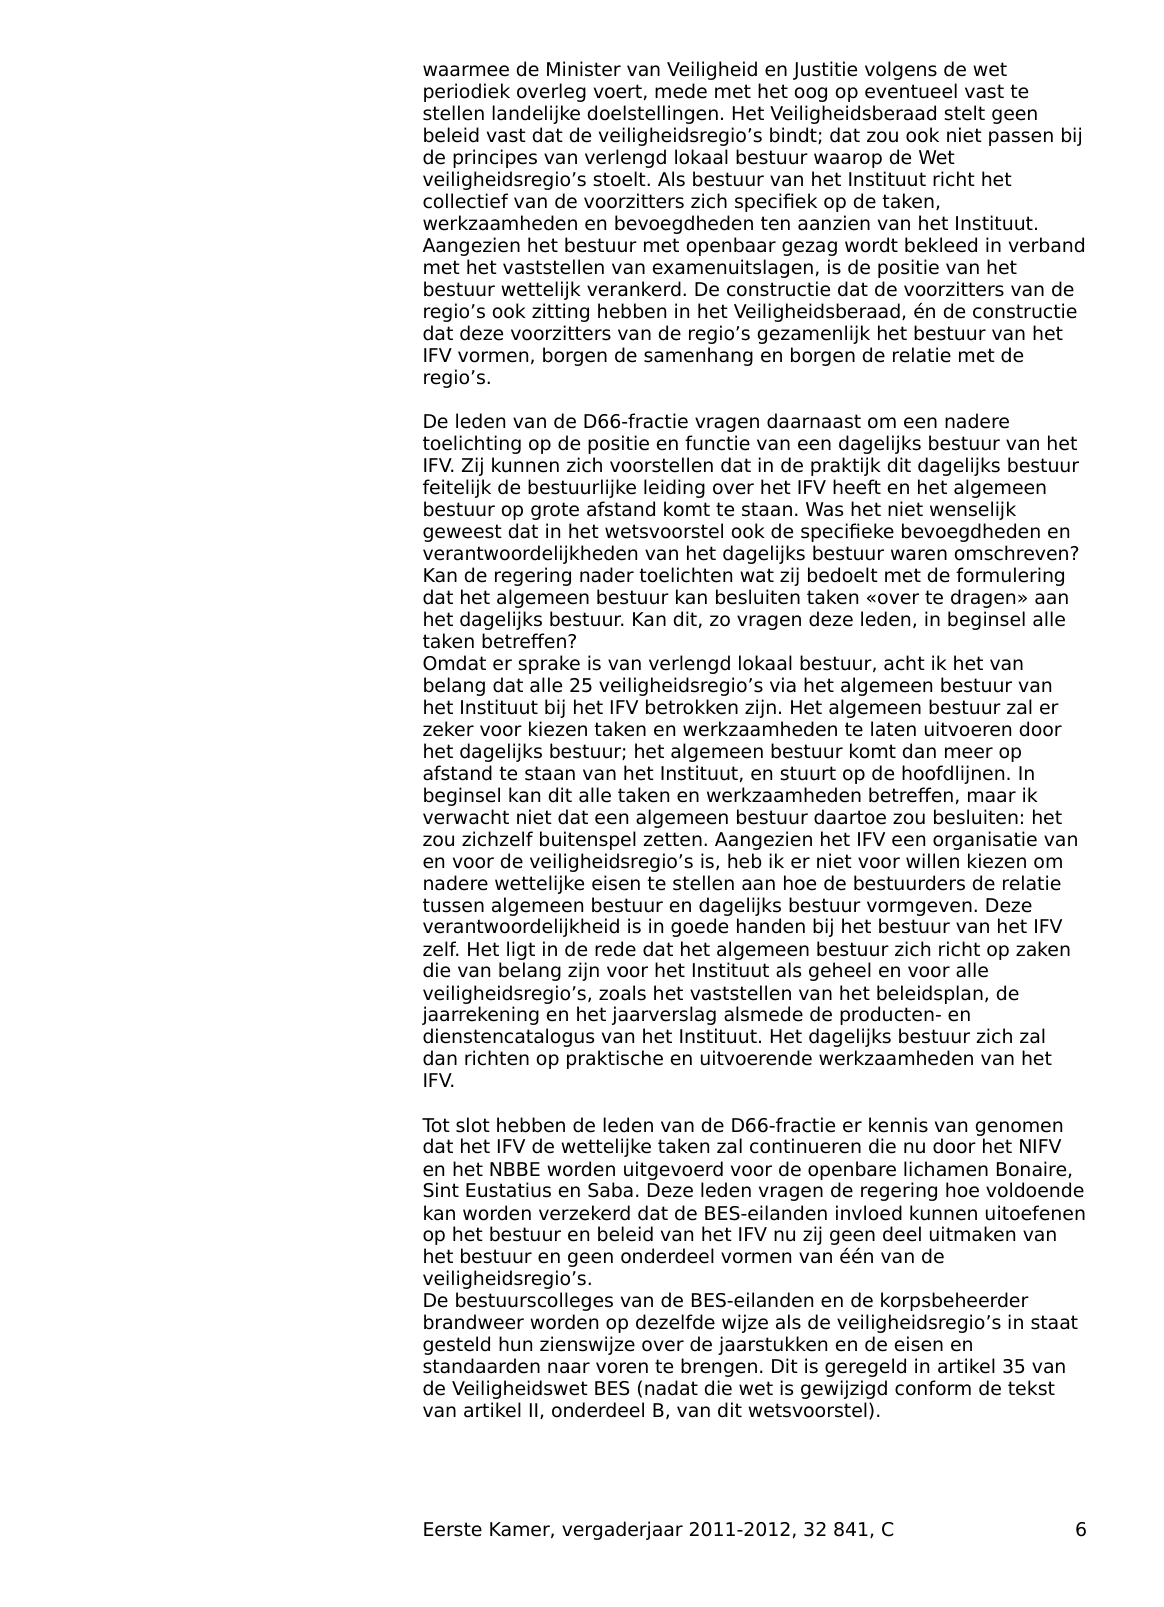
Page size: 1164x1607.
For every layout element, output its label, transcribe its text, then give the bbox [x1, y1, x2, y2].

text Tot slot hebben de leden van de D66-fractie er kennis van genomen dat het IFV de wettelijke taken zal continueren die nu door het NIFV en het NBBE worden uitgevoerd voor de openbare lichamen Bonaire, Sint Eustatius en Saba. Deze leden vragen de regering hoe voldoende kan worden verzekerd dat de BES-eilanden invloed kunnen uitoefenen op het bestuur en beleid van het IFV nu zij geen deel uitmaken van het bestuur en geen onderdeel vormen van één van de veiligheidsregio’s. [422, 1114, 1087, 1290]
text De bestuurscolleges van de BES-eilanden en de korpsbeheerder brandweer worden op dezelfde wijze als de veiligheidsregio’s in staat gesteld hun zienswijze over de jaarstukken en de eisen en standaarden naar voren te brengen. Dit is geregeld in artikel 35 van de Veiligheidswet BES (nadat die wet is gewijzigd conform de tekst van artikel II, onderdeel B, van dit wetsvoorstel). [422, 1290, 1087, 1422]
text waarmee de Minister van Veiligheid en Justitie volgens de wet periodiek overleg voert, mede met het oog op eventueel vast te stellen landelijke doelstellingen. Het Veiligheidsberaad stelt geen beleid vast dat de veiligheidsregio’s bindt; dat zou ook niet passen bij de principes van verlengd lokaal bestuur waarop de Wet veiligheidsregio’s stoelt. Als bestuur van het Instituut richt het collectief van de voorzitters zich specifiek op de taken, werkzaamheden en bevoegdheden ten aanzien van het Instituut. Aangezien het bestuur met openbaar gezag wordt bekleed in verband met het vaststellen van examenuitslagen, is de positie van het bestuur wettelijk verankerd. De constructie dat de voorzitters van de regio’s ook zitting hebben in het Veiligheidsberaad, én de constructie dat deze voorzitters van de regio’s gezamenlijk het bestuur van het IFV vormen, borgen de samenhang en borgen de relatie met de regio’s. [422, 59, 1087, 389]
text De leden van de D66-fractie vragen daarnaast om een nadere toelichting op de positie en functie van een dagelijks bestuur van het IFV. Zij kunnen zich voorstellen dat in de praktijk dit dagelijks bestuur feitelijk de bestuurlijke leiding over het IFV heeft en het algemeen bestuur op grote afstand komt te staan. Was het niet wenselijk geweest dat in het wetsvoorstel ook de specifieke bevoegdheden en verantwoordelijkheden van het dagelijks bestuur waren omschreven? Kan de regering nader toelichten wat zij bedoelt met de formulering dat het algemeen bestuur kan besluiten taken «over te dragen» aan het dagelijks bestuur. Kan dit, zo vragen deze leden, in beginsel alle taken betreffen? [422, 411, 1087, 653]
text Omdat er sprake is van verlengd lokaal bestuur, acht ik het van belang dat alle 25 veiligheidsregio’s via het algemeen bestuur van het Instituut bij het IFV betrokken zijn. Het algemeen bestuur zal er zeker voor kiezen taken en werkzaamheden te laten uitvoeren door het dagelijks bestuur; het algemeen bestuur komt dan meer op afstand te staan van het Instituut, en stuurt op de hoofdlijnen. In beginsel kan dit alle taken en werkzaamheden betreffen, maar ik verwacht niet dat een algemeen bestuur daartoe zou besluiten: het zou zichzelf buitenspel zetten. Aangezien het IFV een organisatie van en voor de veiligheidsregio’s is, heb ik er niet voor willen kiezen om nadere wettelijke eisen te stellen aan hoe de bestuurders de relatie tussen algemeen bestuur en dagelijks bestuur vormgeven. Deze verantwoordelijkheid is in goede handen bij het bestuur van het IFV zelf. Het ligt in de rede dat het algemeen bestuur zich richt op zaken die van belang zijn voor het Instituut als geheel en voor alle veiligheidsregio’s, zoals het vaststellen van het beleidsplan, de jaarrekening en het jaarverslag alsmede de producten- en dienstencatalogus van het Instituut. Het dagelijks bestuur zich zal dan richten op praktische en uitvoerende werkzaamheden van het IFV. [422, 653, 1087, 1092]
